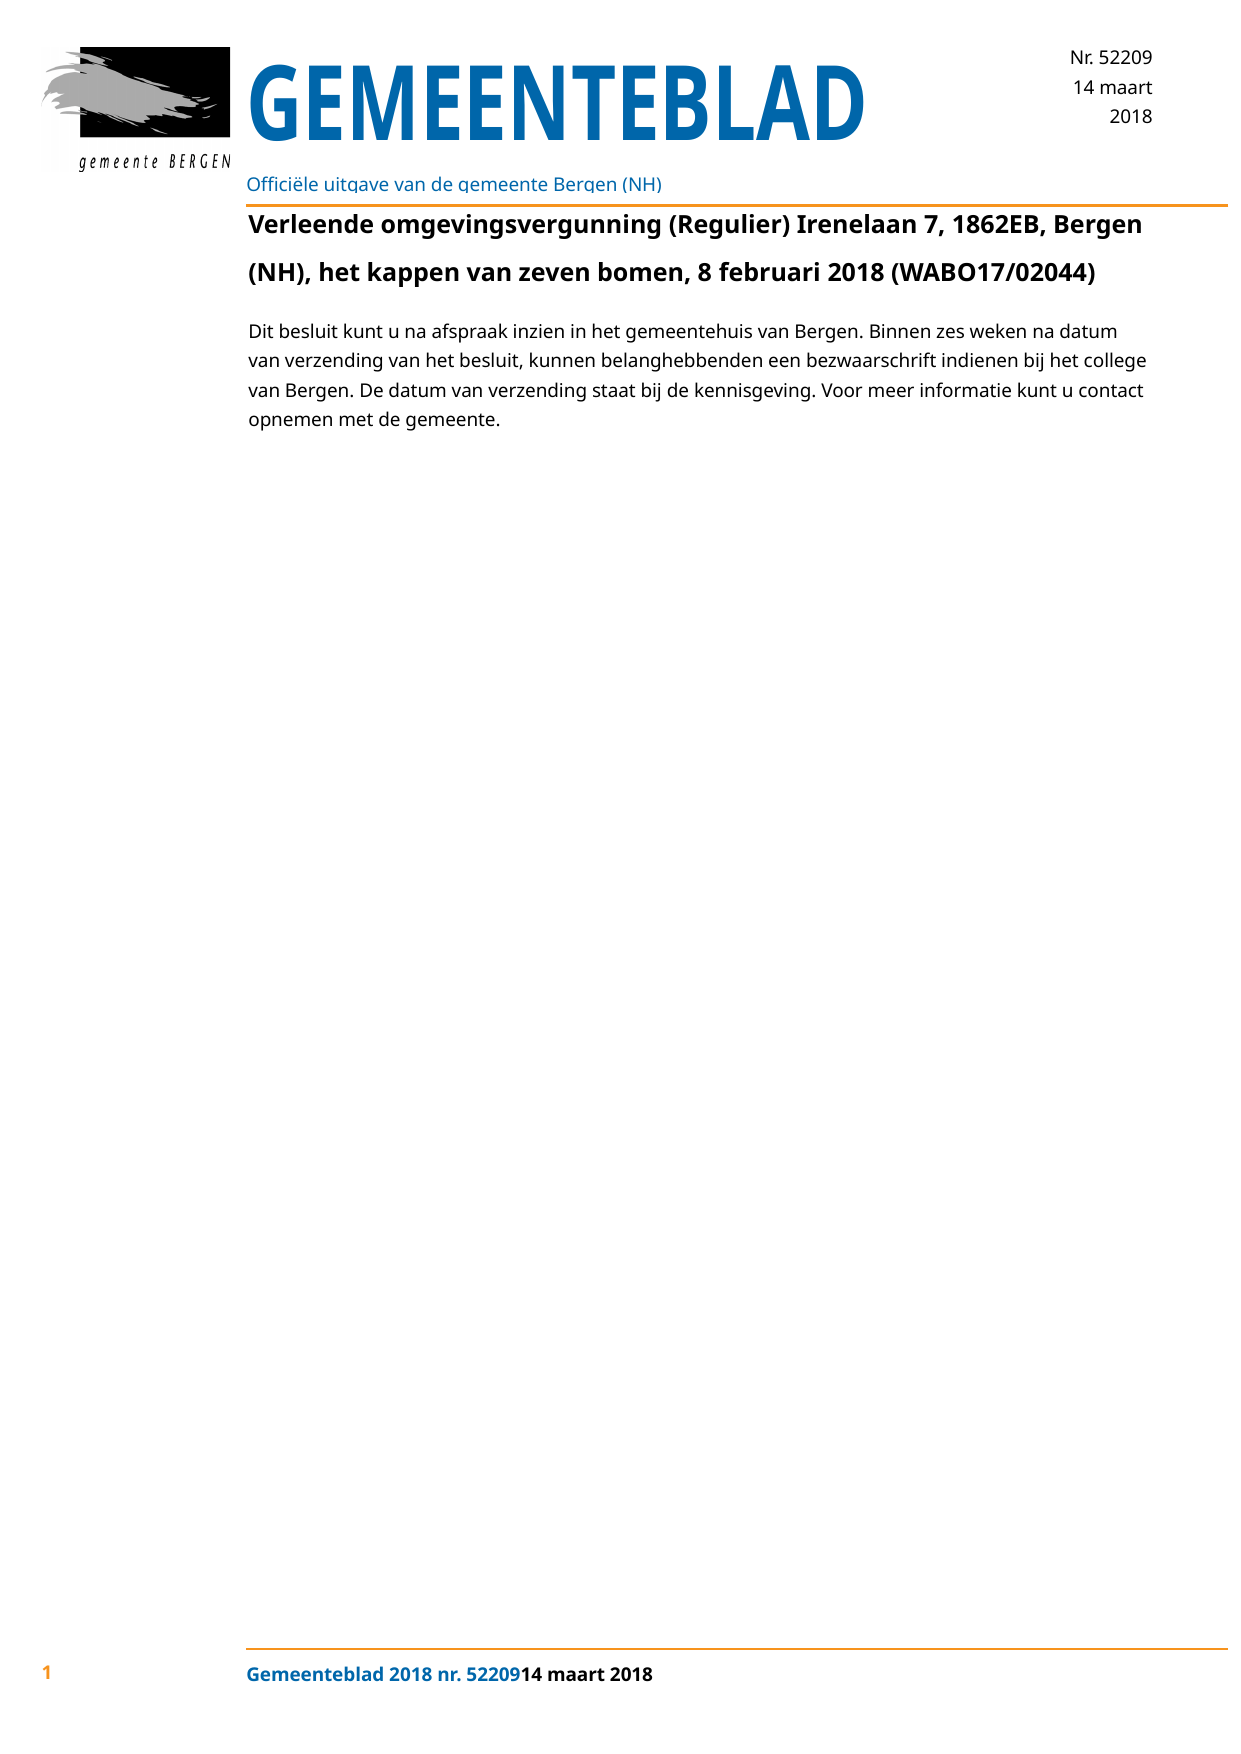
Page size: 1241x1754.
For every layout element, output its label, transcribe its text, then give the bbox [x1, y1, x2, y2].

picture [41, 47, 231, 172]
text Dit besluit kunt u na afspraak inzien in het gemeentehuis van Bergen. Binnen zes weken na datum van verzending van het besluit, kunnen belanghebbenden een bezwaarschrift indienen bij het college van Bergen. De datum van verzending staat bij de kennisgeving. Voor meer informatie kunt u contact opnemen met de gemeente. [248, 318, 1152, 432]
text Verleende omgevingsvergunning (Regulier) Irenelaan 7, 1862EB, Bergen (NH), het kappen van zeven bomen, 8 februari 2018 (WABO17/02044) [248, 207, 1152, 288]
